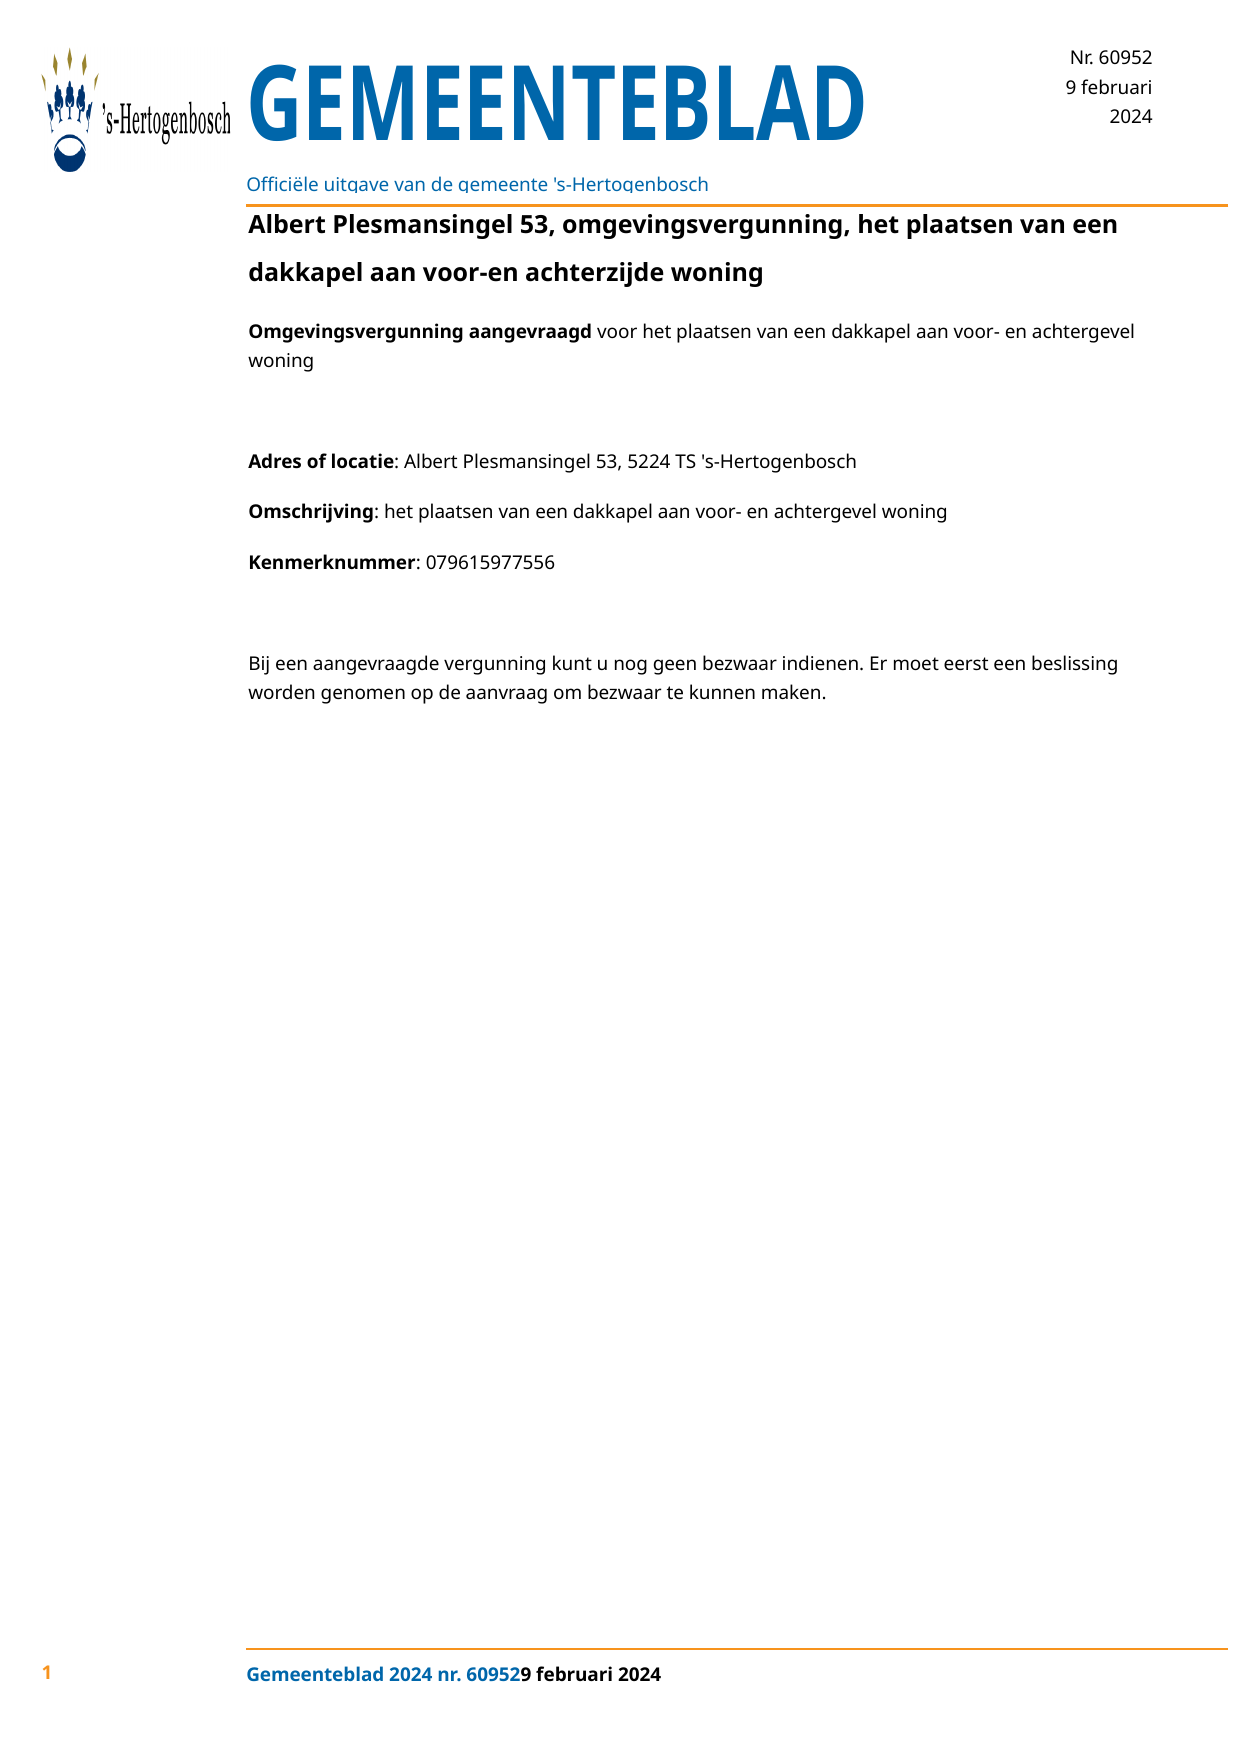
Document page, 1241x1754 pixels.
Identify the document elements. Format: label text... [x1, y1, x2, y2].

text Kenmerknummer: 079615977556 [248, 549, 1152, 575]
text Omschrijving: het plaatsen van een dakkapel aan voor- en achtergevel woning [248, 499, 1152, 524]
picture [41, 47, 231, 172]
text Omgevingsvergunning aangevraagd voor het plaatsen van een dakkapel aan voor- en achtergevel woning [248, 318, 1152, 373]
text Adres of locatie: Albert Plesmansingel 53, 5224 TS 's-Hertogenbosch [248, 448, 1152, 474]
text Albert Plesmansingel 53, omgevingsvergunning, het plaatsen van een dakkapel aan voor-en achterzijde woning [248, 207, 1152, 288]
text Bij een aangevraagde vergunning kunt u nog geen bezwaar indienen. Er moet eerst een beslissing worden genomen op de aanvraag om bezwaar te kunnen maken. [248, 650, 1152, 705]
